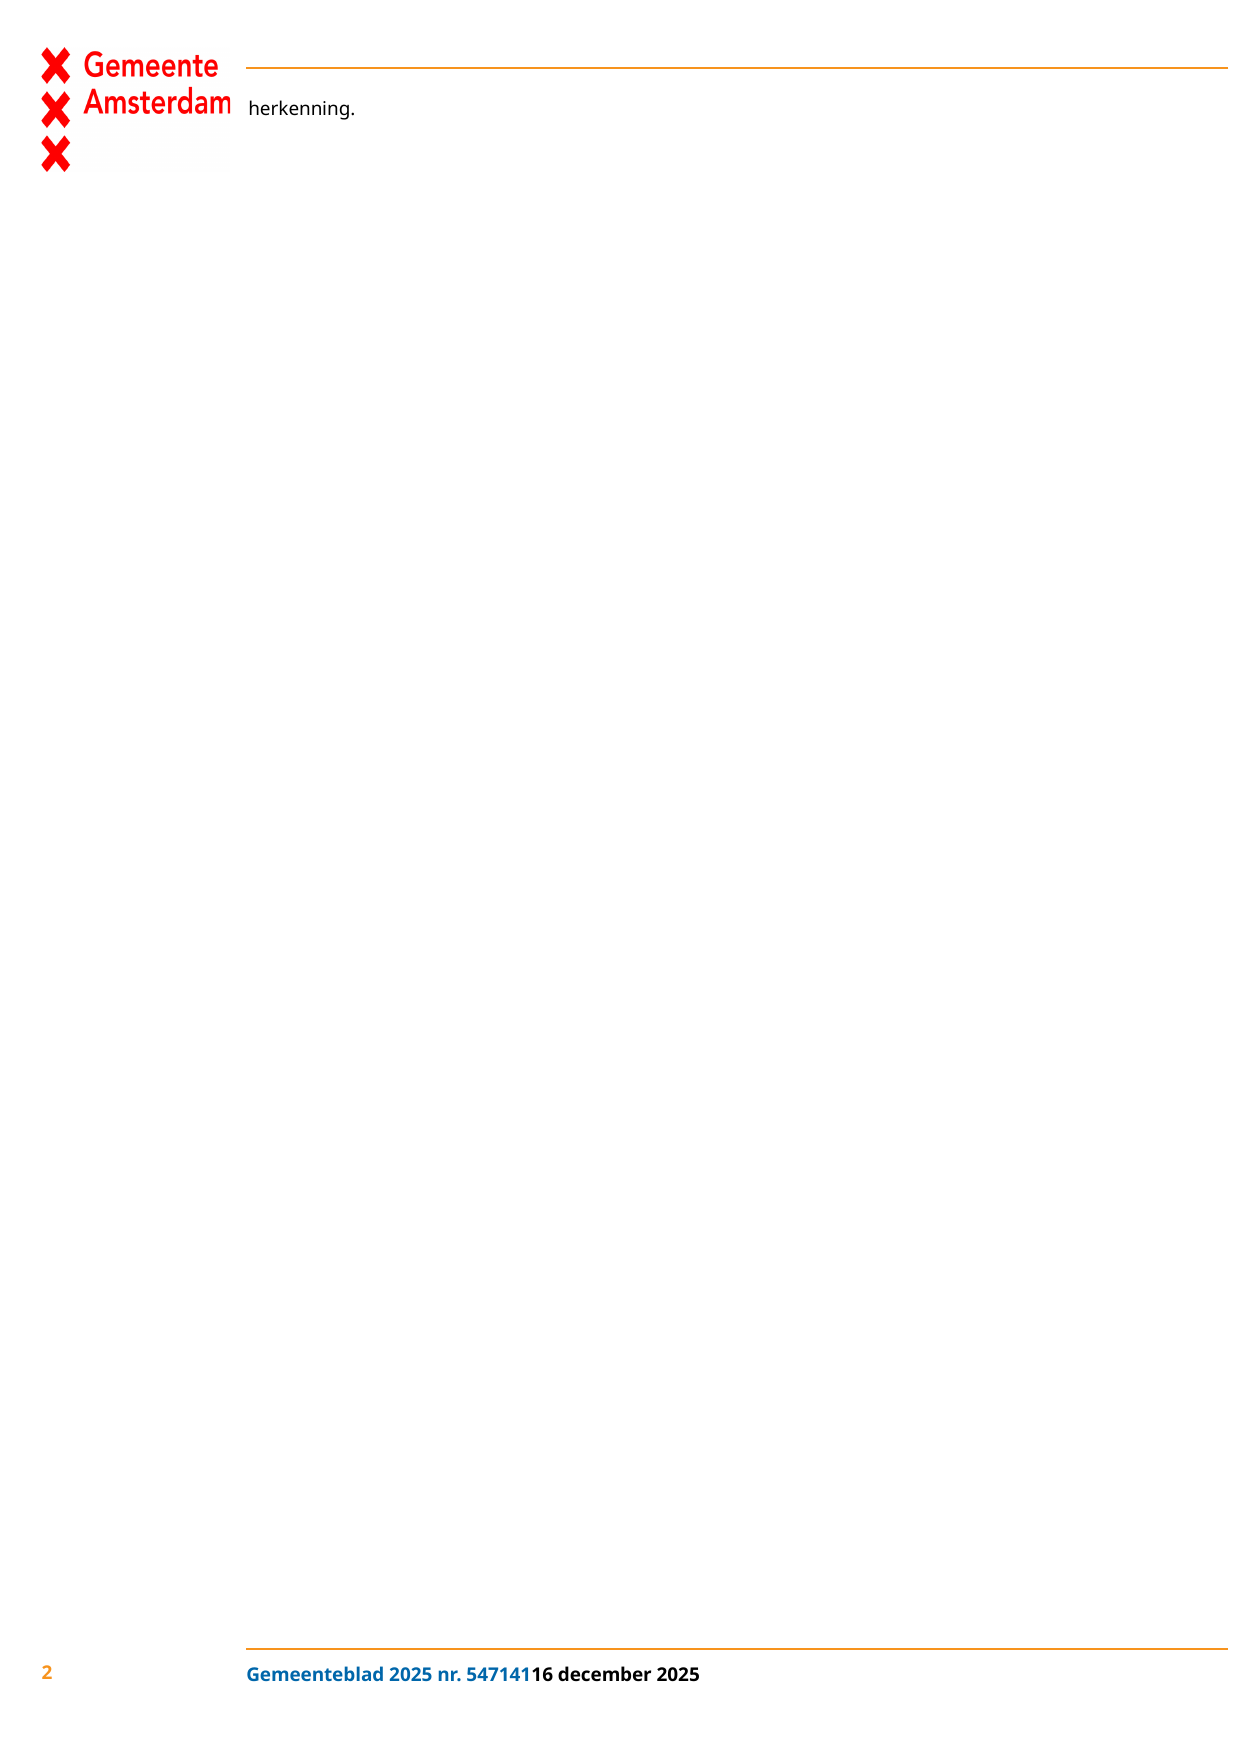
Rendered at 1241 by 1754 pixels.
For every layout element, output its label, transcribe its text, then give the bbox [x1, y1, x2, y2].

text herkenning. [248, 95, 1152, 121]
picture [41, 47, 231, 172]
